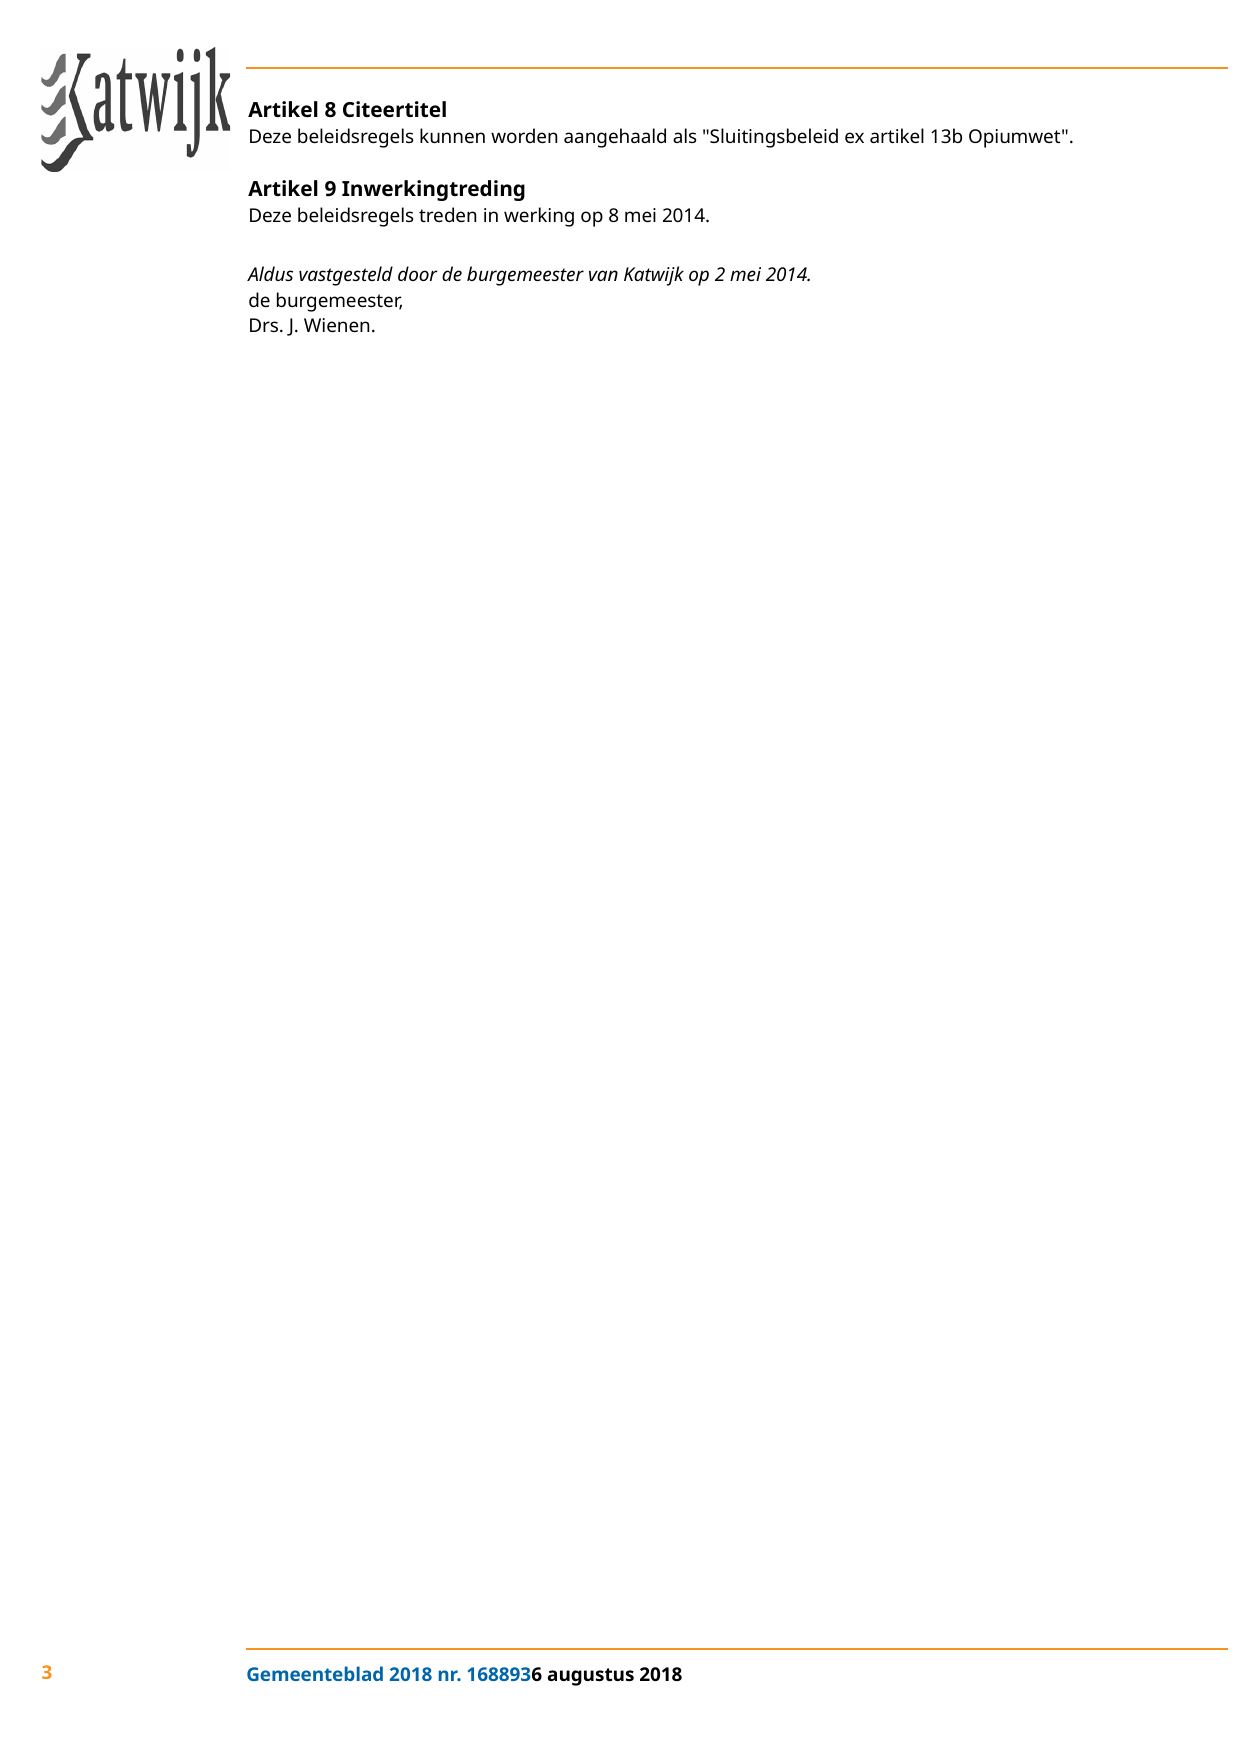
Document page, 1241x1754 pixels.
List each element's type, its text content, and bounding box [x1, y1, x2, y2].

text Deze beleidsregels treden in werking op 8 mei 2014. [248, 202, 1152, 228]
text Drs. J. Wienen. [248, 313, 1152, 338]
picture [41, 47, 231, 172]
text Aldus vastgesteld door de burgemeester van Katwijk op 2 mei 2014. [248, 261, 1152, 287]
text de burgemeester, [248, 287, 1152, 313]
text Artikel 8 Citeertitel [248, 95, 1152, 123]
text Artikel 9 Inwerkingtreding [248, 174, 1152, 202]
text Deze beleidsregels kunnen worden aangehaald als "Sluitingsbeleid ex artikel 13b Opiumwet". [248, 123, 1152, 149]
